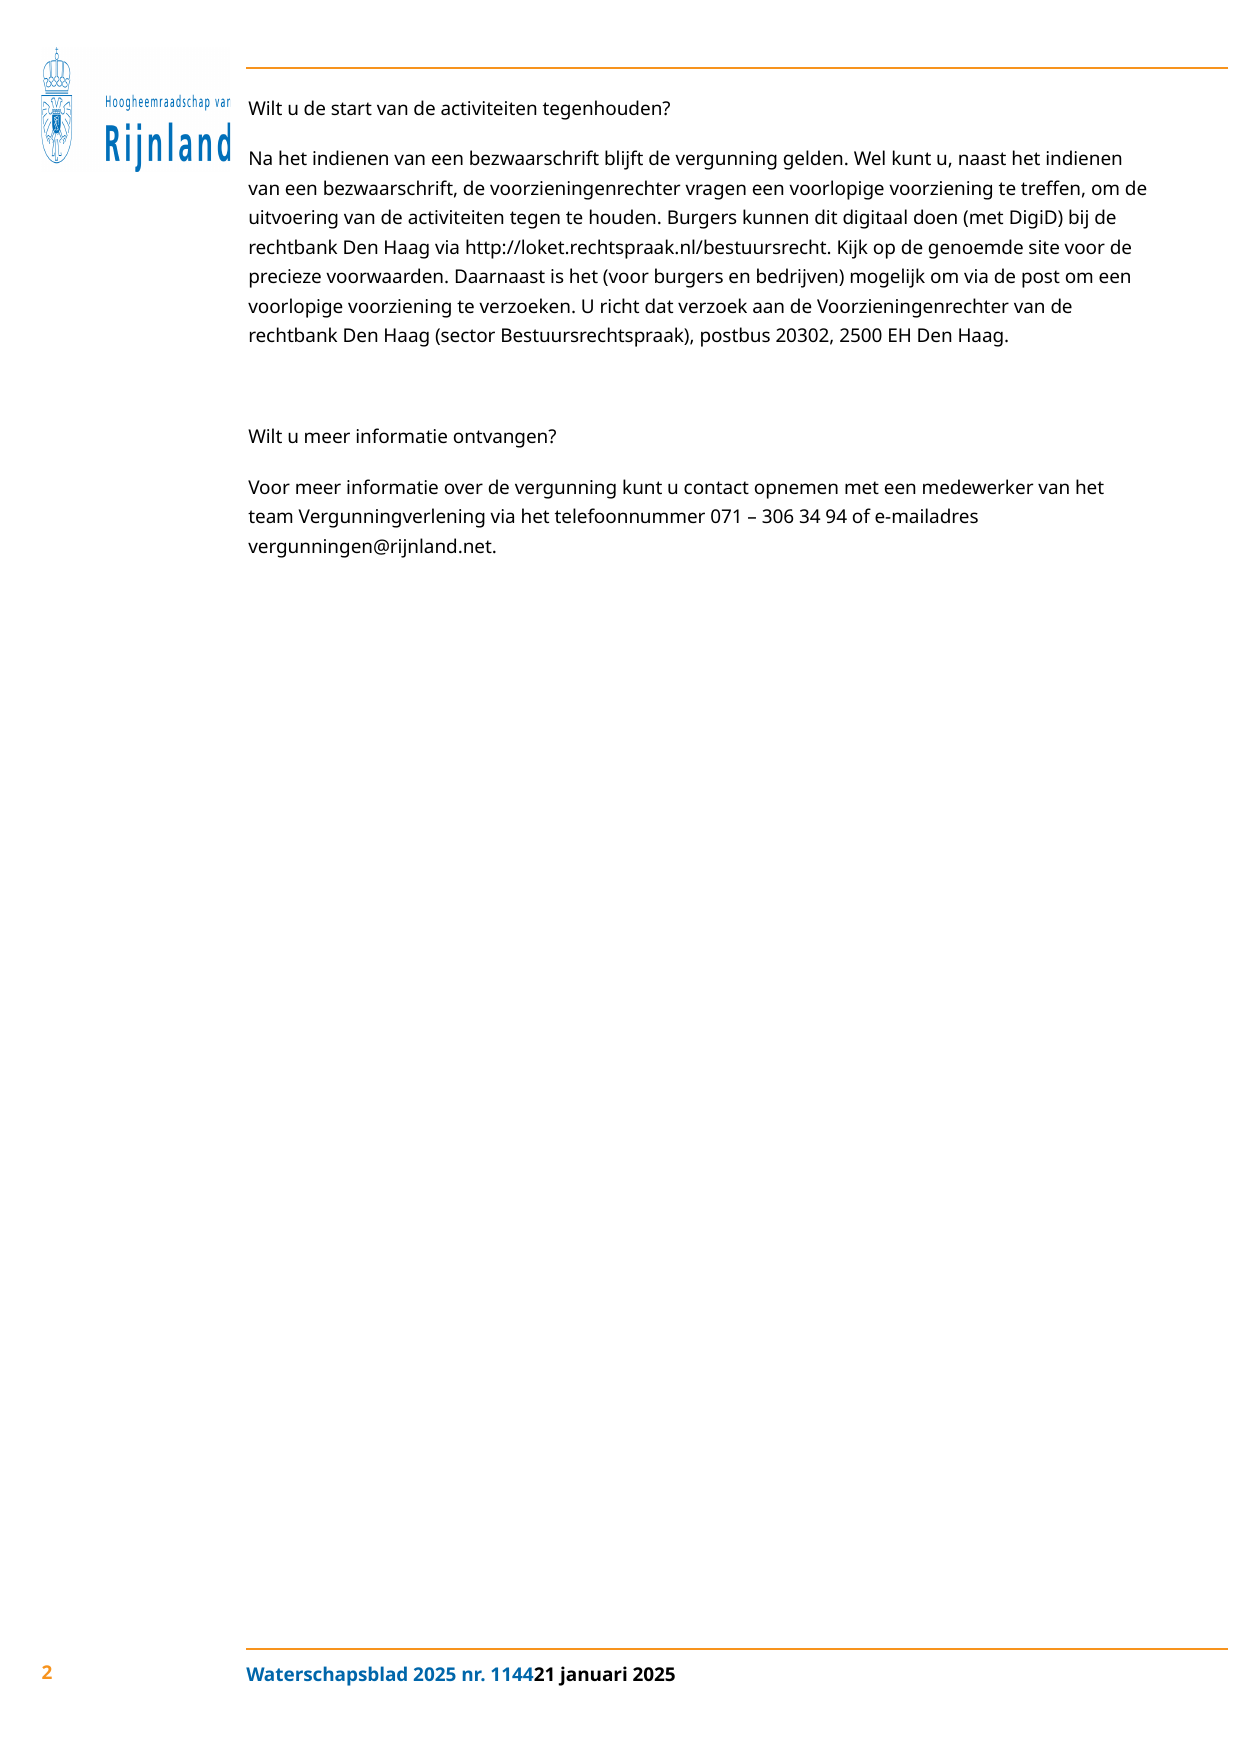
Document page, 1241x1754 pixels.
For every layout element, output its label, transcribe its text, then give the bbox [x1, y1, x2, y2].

picture [41, 47, 231, 172]
text Na het indienen van een bezwaarschrift blijft de vergunning gelden. Wel kunt u, naast het indienen van een bezwaarschrift, de voorzieningenrechter vragen een voorlopige voorziening te treffen, om de uitvoering van de activiteiten tegen te houden. Burgers kunnen dit digitaal doen (met DigiD) bij de rechtbank Den Haag via http://loket.rechtspraak.nl/bestuursrecht. Kijk op de genoemde site voor de precieze voorwaarden. Daarnaast is het (voor burgers en bedrijven) mogelijk om via de post om een voorlopige voorziening te verzoeken. U richt dat verzoek aan de Voorzieningenrechter van de rechtbank Den Haag (sector Bestuursrechtspraak), postbus 20302, 2500 EH Den Haag. [248, 145, 1152, 348]
text Wilt u meer informatie ontvangen? [248, 423, 1152, 449]
text Voor meer informatie over de vergunning kunt u contact opnemen met een medewerker van het team Vergunningverlening via het telefoonnummer 071 – 306 34 94 of e-mailadres vergunningen@rijnland.net. [248, 474, 1152, 559]
text Wilt u de start van de activiteiten tegenhouden? [248, 95, 1152, 121]
